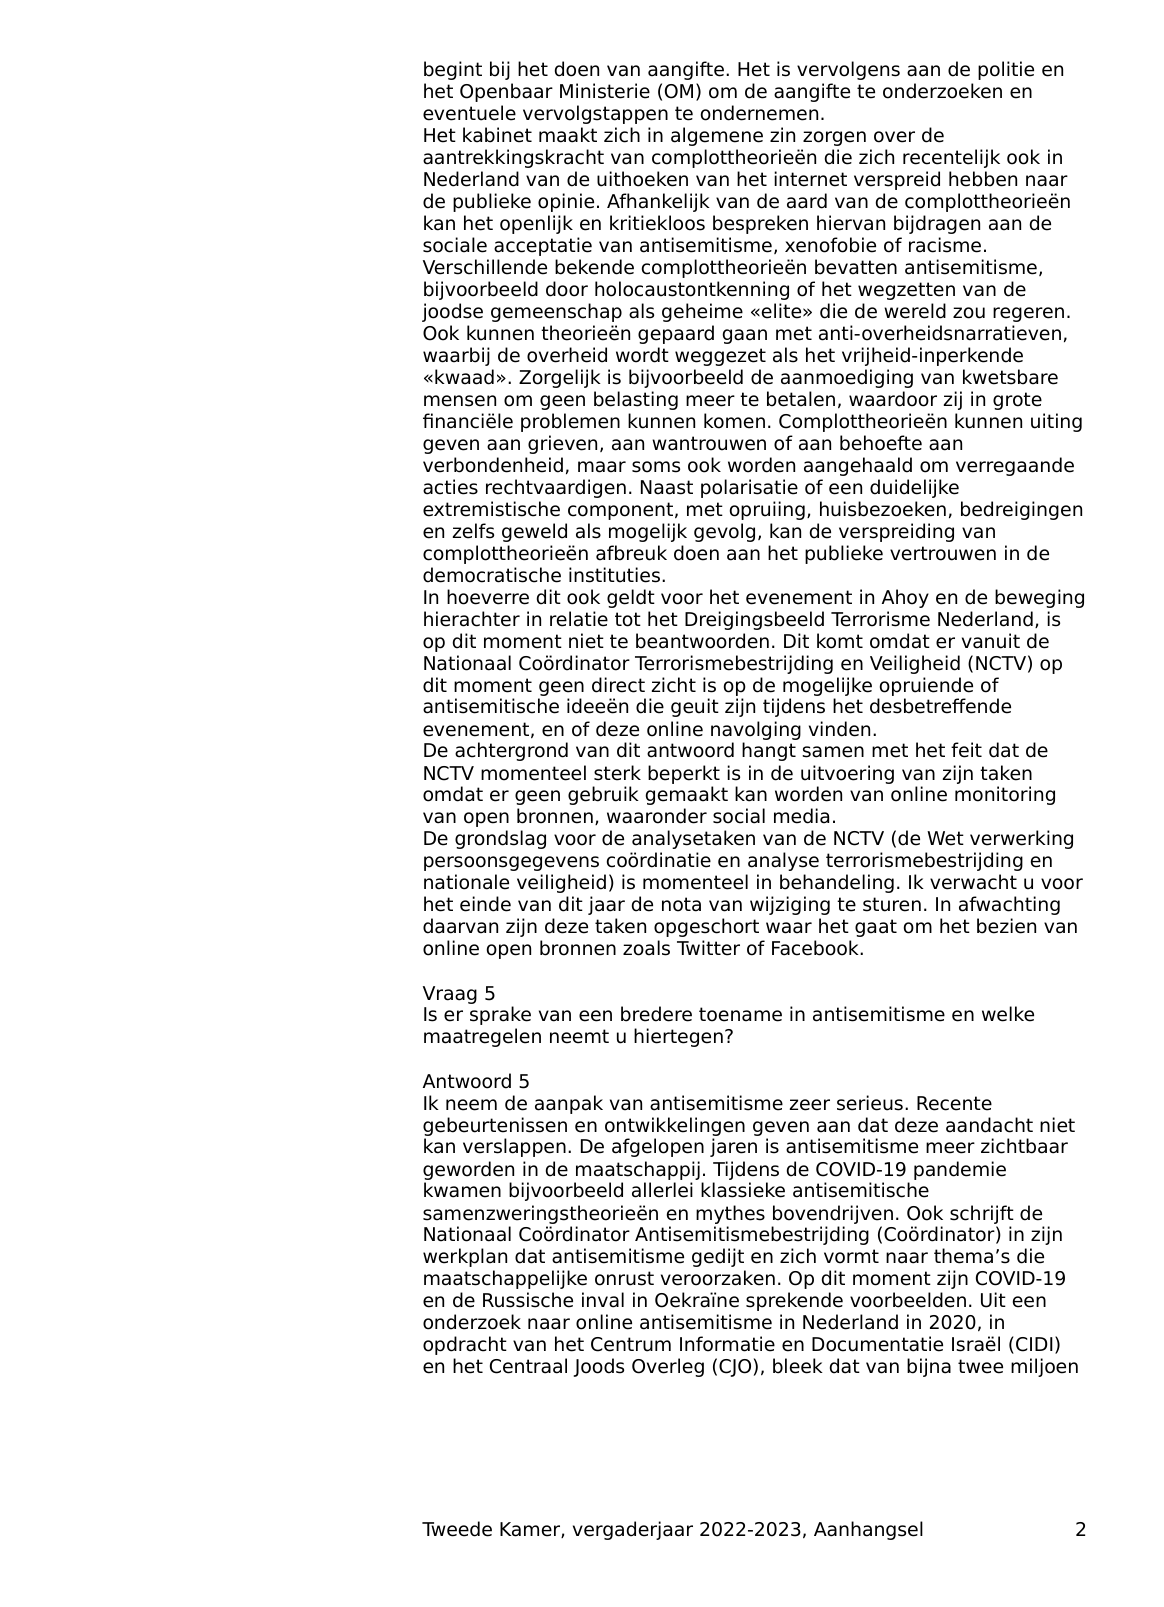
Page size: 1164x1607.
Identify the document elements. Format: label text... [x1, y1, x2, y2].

text Antwoord 5 [422, 1071, 1087, 1092]
text begint bij het doen van aangifte. Het is vervolgens aan de politie en het Openbaar Ministerie (OM) om de aangifte te onderzoeken en eventuele vervolgstappen te ondernemen. [422, 59, 1087, 125]
text De achtergrond van dit antwoord hangt samen met het feit dat de NCTV momenteel sterk beperkt is in de uitvoering van zijn taken omdat er geen gebruik gemaakt kan worden van online monitoring van open bronnen, waaronder social media. [422, 740, 1087, 828]
text In hoeverre dit ook geldt voor het evenement in Ahoy en de beweging hierachter in relatie tot het Dreigingsbeeld Terrorisme Nederland, is op dit moment niet te beantwoorden. Dit komt omdat er vanuit de Nationaal Coördinator Terrorismebestrijding en Veiligheid (NCTV) op dit moment geen direct zicht is op de mogelijke opruiende of antisemitische ideeën die geuit zijn tijdens het desbetreffende evenement, en of deze online navolging vinden. [422, 587, 1087, 740]
text Ik neem de aanpak van antisemitisme zeer serieus. Recente gebeurtenissen en ontwikkelingen geven aan dat deze aandacht niet kan verslappen. De afgelopen jaren is antisemitisme meer zichtbaar geworden in de maatschappij. Tijdens de COVID-19 pandemie kwamen bijvoorbeeld allerlei klassieke antisemitische samenzweringstheorieën en mythes bovendrijven. Ook schrijft de Nationaal Coördinator Antisemitismebestrijding (Coördinator) in zijn werkplan dat antisemitisme gedijt en zich vormt naar thema’s die maatschappelijke onrust veroorzaken. Op dit moment zijn COVID-19 en de Russische inval in Oekraïne sprekende voorbeelden. Uit een onderzoek naar online antisemitisme in Nederland in 2020, in opdracht van het Centrum Informatie en Documentatie Israël (CIDI) en het Centraal Joods Overleg (CJO), bleek dat van bijna twee miljoen [422, 1092, 1087, 1378]
text Vraag 5 [422, 982, 1087, 1004]
text Is er sprake van een bredere toename in antisemitisme en welke maatregelen neemt u hiertegen? [422, 1004, 1087, 1048]
text Het kabinet maakt zich in algemene zin zorgen over de aantrekkingskracht van complottheorieën die zich recentelijk ook in Nederland van de uithoeken van het internet verspreid hebben naar de publieke opinie. Afhankelijk van de aard van de complottheorieën kan het openlijk en kritiekloos bespreken hiervan bijdragen aan de sociale acceptatie van antisemitisme, xenofobie of racisme. Verschillende bekende complottheorieën bevatten antisemitisme, bijvoorbeeld door holocaustontkenning of het wegzetten van de joodse gemeenschap als geheime «elite» die de wereld zou regeren. Ook kunnen theorieën gepaard gaan met anti-overheidsnarratieven, waarbij de overheid wordt weggezet als het vrijheid-inperkende «kwaad». Zorgelijk is bijvoorbeeld de aanmoediging van kwetsbare mensen om geen belasting meer te betalen, waardoor zij in grote financiële problemen kunnen komen. Complottheorieën kunnen uiting geven aan grieven, aan wantrouwen of aan behoefte aan verbondenheid, maar soms ook worden aangehaald om verregaande acties rechtvaardigen. Naast polarisatie of een duidelijke extremistische component, met opruiing, huisbezoeken, bedreigingen en zelfs geweld als mogelijk gevolg, kan de verspreiding van complottheorieën afbreuk doen aan het publieke vertrouwen in de democratische instituties. [422, 125, 1087, 587]
text De grondslag voor de analysetaken van de NCTV (de Wet verwerking persoonsgegevens coördinatie en analyse terrorismebestrijding en nationale veiligheid) is momenteel in behandeling. Ik verwacht u voor het einde van dit jaar de nota van wijziging te sturen. In afwachting daarvan zijn deze taken opgeschort waar het gaat om het bezien van online open bronnen zoals Twitter of Facebook. [422, 828, 1087, 960]
